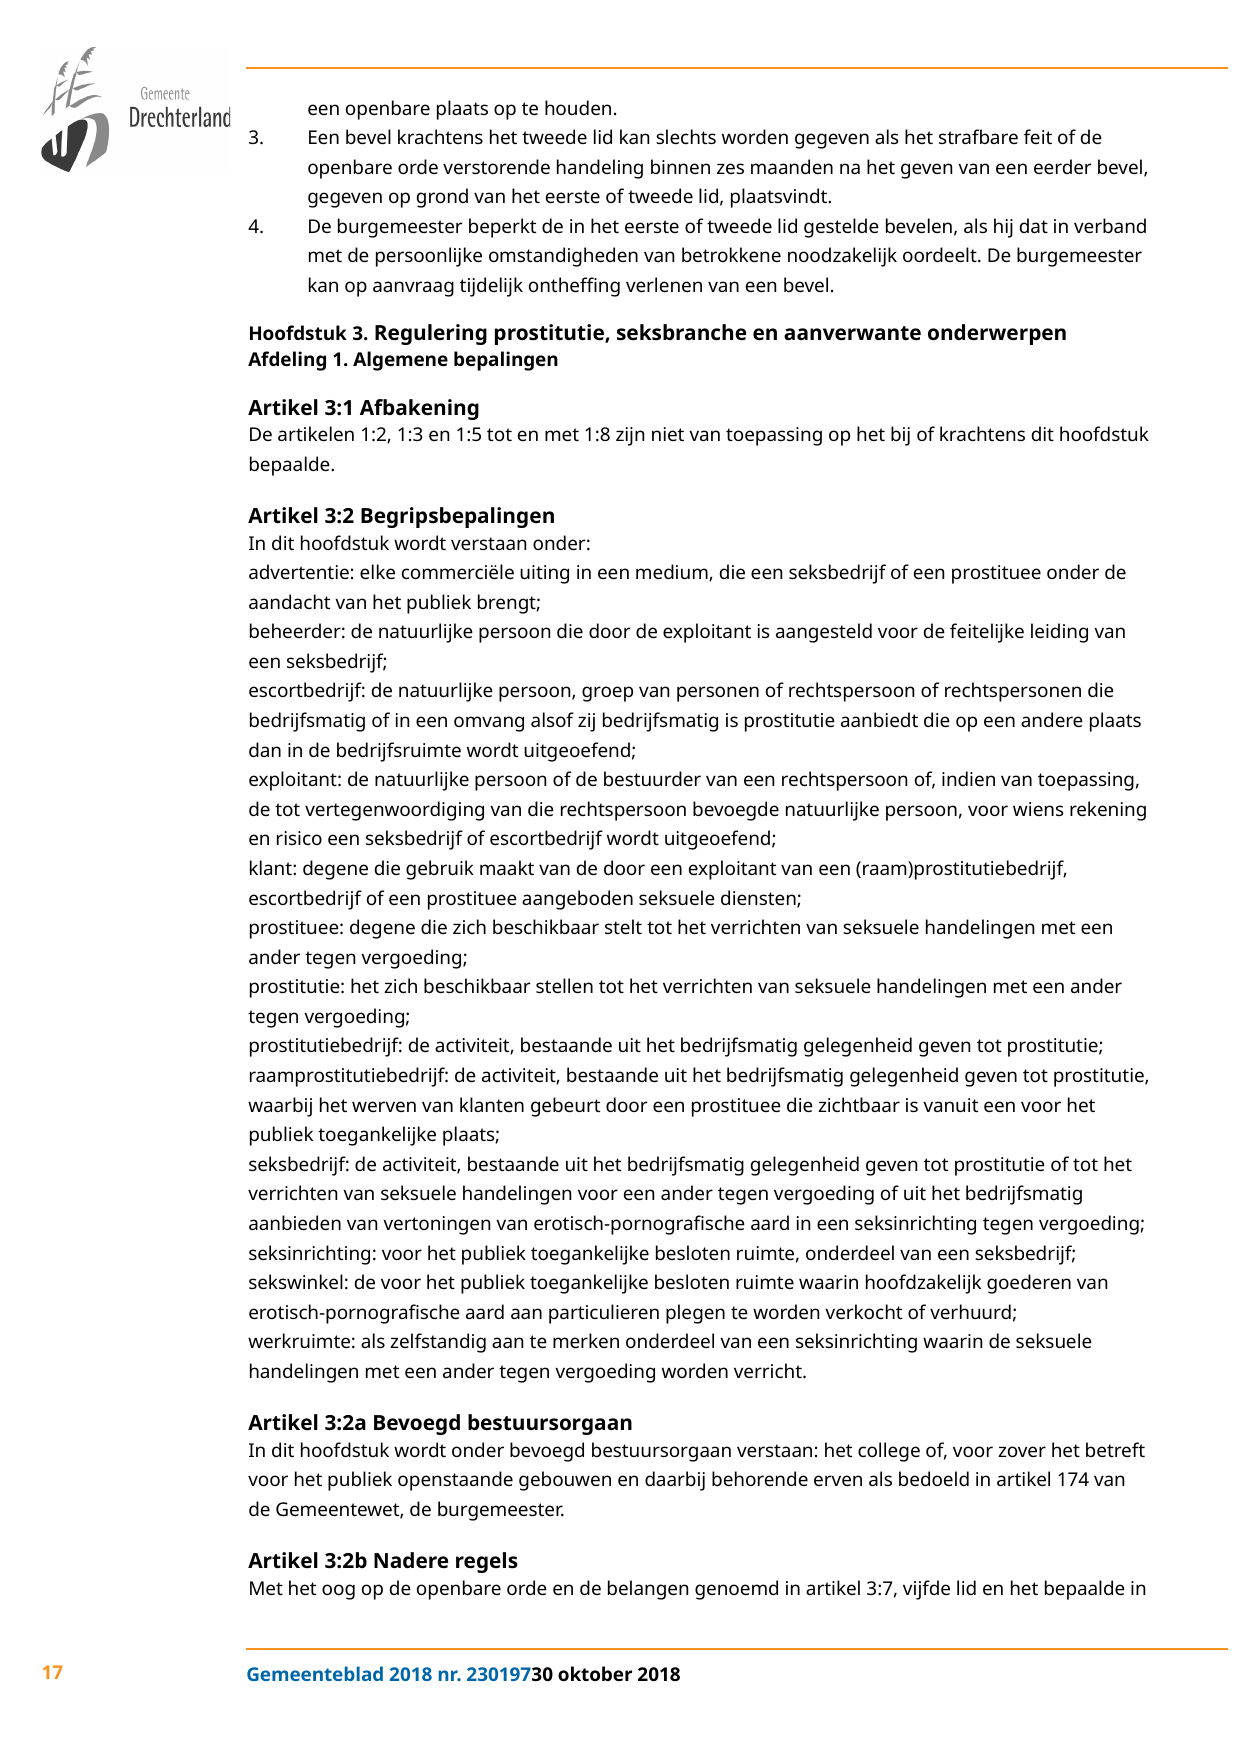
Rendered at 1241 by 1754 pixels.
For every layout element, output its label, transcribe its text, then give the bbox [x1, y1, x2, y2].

text prostituee: degene die zich beschikbaar stelt tot het verrichten van seksuele handelingen met een ander tegen vergoeding; [248, 914, 1152, 970]
text escortbedrijf: de natuurlijke persoon, groep van personen of rechtspersoon of rechtspersonen die bedrijfsmatig of in een omvang alsof zij bedrijfsmatig is prostitutie aanbiedt die op een andere plaats dan in de bedrijfsruimte wordt uitgeoefend; [248, 678, 1152, 763]
text werkruimte: als zelfstandig aan te merken onderdeel van een seksinrichting waarin de seksuele handelingen met een ander tegen vergoeding worden verricht. [248, 1328, 1152, 1384]
text escortbedrijf of een prostituee aangeboden seksuele diensten; [248, 885, 1152, 911]
list De burgemeester beperkt de in het eerste of tweede lid gestelde bevelen, als hij dat in verband met de persoonlijke omstandigheden van betrokkene noodzakelijk oordeelt. De burgemeester kan op aanvraag tijdelijk ontheffing verlenen van een bevel. [248, 213, 1152, 298]
text In dit hoofdstuk wordt onder bevoegd bestuursorgaan verstaan: het college of, voor zover het betreft voor het publiek openstaande gebouwen en daarbij behorende erven als bedoeld in artikel 174 van de Gemeentewet, de burgemeester. [248, 1437, 1152, 1522]
text Hoofdstuk 3. Regulering prostitutie, seksbranche en aanverwante onderwerpen [248, 318, 1152, 346]
text In dit hoofdstuk wordt verstaan onder: [248, 530, 1152, 556]
text Met het oog op de openbare orde en de belangen genoemd in artikel 3:7, vijfde lid en het bepaalde in [248, 1575, 1152, 1601]
text Artikel 3:1 Afbakening [248, 393, 1152, 421]
text seksbedrijf: de activiteit, bestaande uit het bedrijfsmatig gelegenheid geven tot prostitutie of tot het verrichten van seksuele handelingen voor een ander tegen vergoeding of uit het bedrijfsmatig aanbieden van vertoningen van erotisch-pornografische aard in een seksinrichting tegen vergoeding; [248, 1151, 1152, 1236]
text sekswinkel: de voor het publiek toegankelijke besloten ruimte waarin hoofdzakelijk goederen van erotisch-pornografische aard aan particulieren plegen te worden verkocht of verhuurd; [248, 1269, 1152, 1325]
list Een bevel krachtens het tweede lid kan slechts worden gegeven als het strafbare feit of de openbare orde verstorende handeling binnen zes maanden na het geven van een eerder bevel, gegeven op grond van het eerste of tweede lid, plaatsvindt. [248, 124, 1152, 209]
text advertentie: elke commerciële uiting in een medium, die een seksbedrijf of een prostituee onder de aandacht van het publiek brengt; [248, 559, 1152, 615]
text De artikelen 1:2, 1:3 en 1:5 tot en met 1:8 zijn niet van toepassing op het bij of krachtens dit hoofdstuk bepaalde. [248, 421, 1152, 477]
text Artikel 3:2 Begripsbepalingen [248, 501, 1152, 530]
text exploitant: de natuurlijke persoon of de bestuurder van een rechtspersoon of, indien van toepassing, de tot vertegenwoordiging van die rechtspersoon bevoegde natuurlijke persoon, voor wiens rekening en risico een seksbedrijf of escortbedrijf wordt uitgeoefend; [248, 766, 1152, 851]
text prostitutie: het zich beschikbaar stellen tot het verrichten van seksuele handelingen met een ander tegen vergoeding; [248, 973, 1152, 1029]
text prostitutiebedrijf: de activiteit, bestaande uit het bedrijfsmatig gelegenheid geven tot prostitutie; [248, 1033, 1152, 1058]
text seksinrichting: voor het publiek toegankelijke besloten ruimte, onderdeel van een seksbedrijf; [248, 1240, 1152, 1266]
text Artikel 3:2b Nadere regels [248, 1547, 1152, 1575]
text beheerder: de natuurlijke persoon die door de exploitant is aangesteld voor de feitelijke leiding van een seksbedrijf; [248, 618, 1152, 674]
text Afdeling 1. Algemene bepalingen [248, 346, 1152, 372]
list een openbare plaats op te houden. [248, 95, 1152, 121]
picture [41, 47, 231, 172]
text Artikel 3:2a Bevoegd bestuursorgaan [248, 1408, 1152, 1437]
text klant: degene die gebruik maakt van de door een exploitant van een (raam)prostitutiebedrijf, [248, 855, 1152, 881]
text raamprostitutiebedrijf: de activiteit, bestaande uit het bedrijfsmatig gelegenheid geven tot prostitutie, waarbij het werven van klanten gebeurt door een prostituee die zichtbaar is vanuit een voor het publiek toegankelijke plaats; [248, 1062, 1152, 1147]
